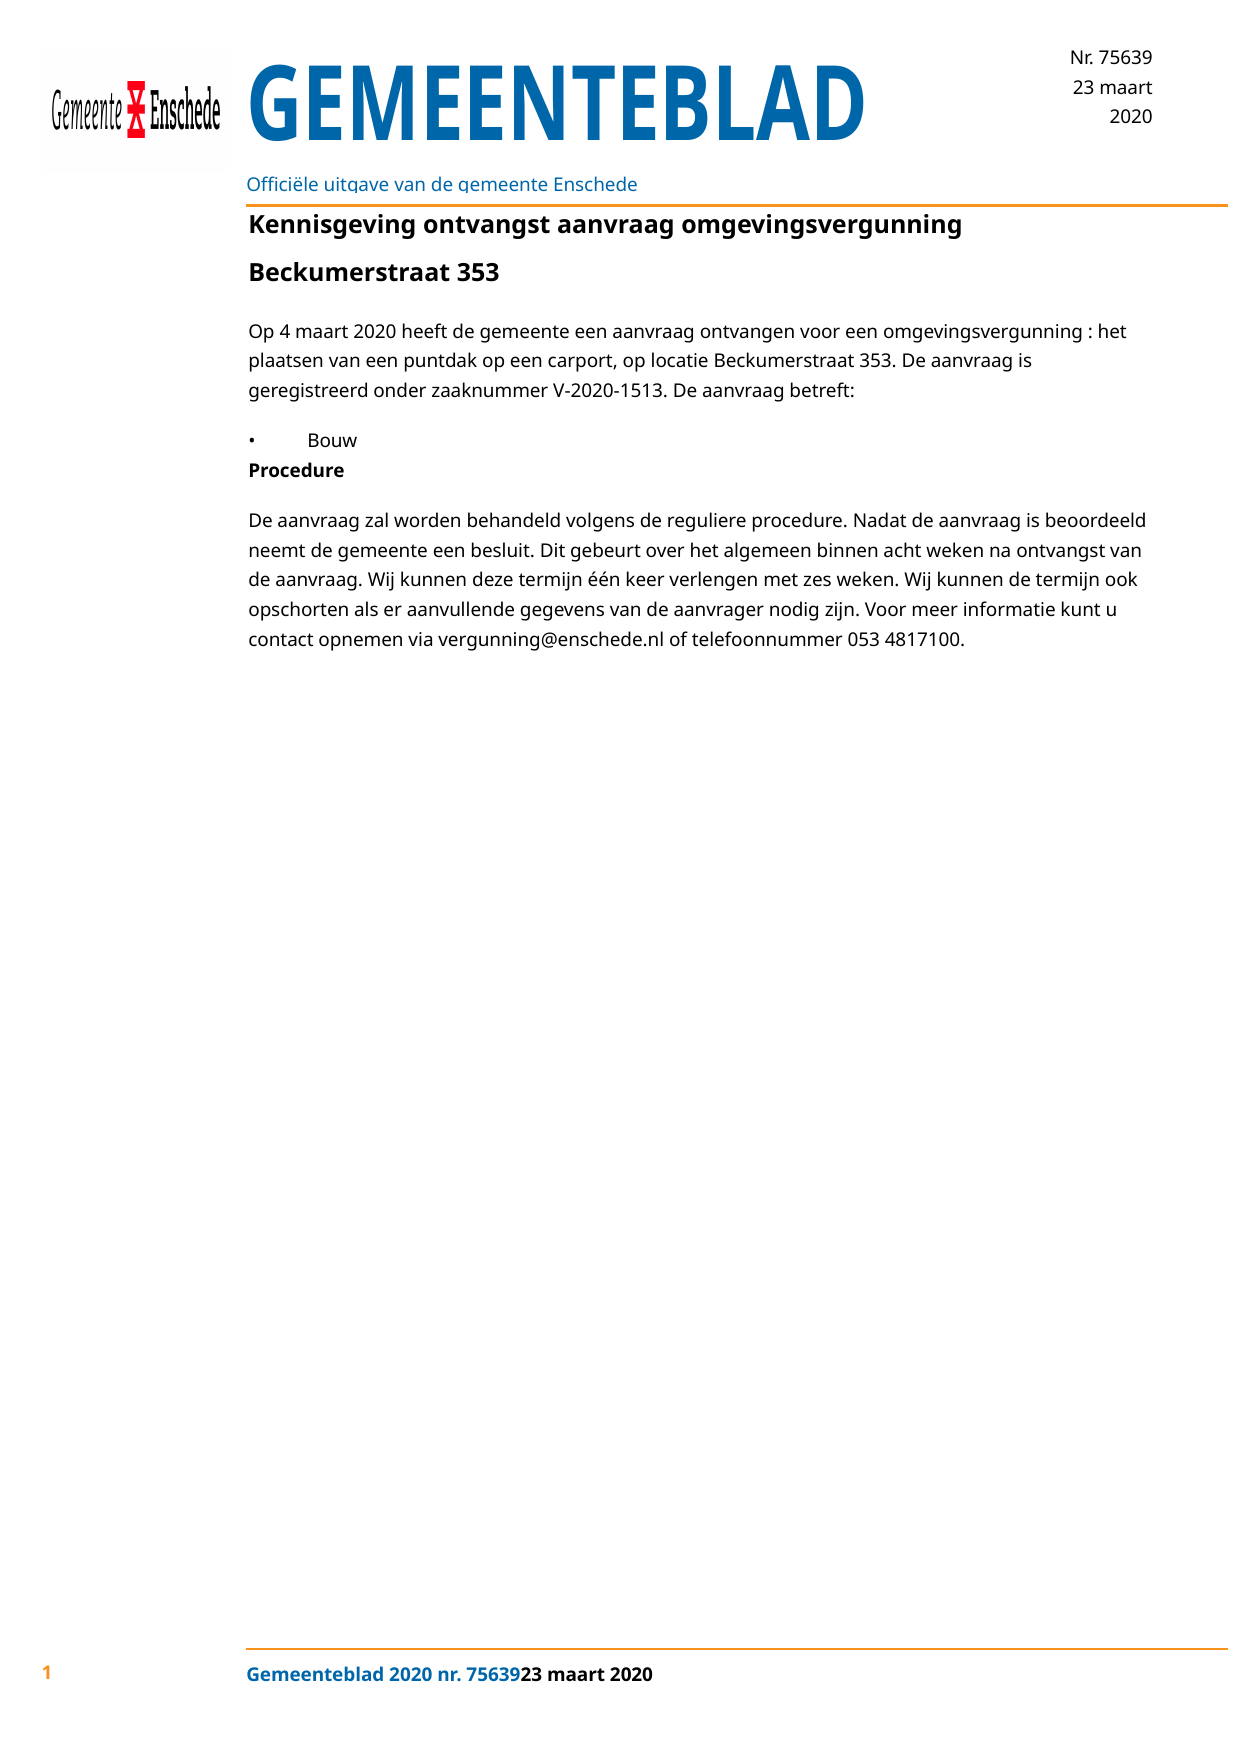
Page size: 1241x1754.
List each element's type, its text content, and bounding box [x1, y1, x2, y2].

picture [41, 47, 231, 172]
text Op 4 maart 2020 heeft de gemeente een aanvraag ontvangen voor een omgevingsvergunning : het plaatsen van een puntdak op een carport, op locatie Beckumerstraat 353. De aanvraag is geregistreerd onder zaaknummer V-2020-1513. De aanvraag betreft: [248, 318, 1152, 403]
text De aanvraag zal worden behandeld volgens de reguliere procedure. Nadat de aanvraag is beoordeeld neemt de gemeente een besluit. Dit gebeurt over het algemeen binnen acht weken na ontvangst van de aanvraag. Wij kunnen deze termijn één keer verlengen met zes weken. Wij kunnen de termijn ook opschorten als er aanvullende gegevens van de aanvrager nodig zijn. Voor meer informatie kunt u contact opnemen via vergunning@enschede.nl of telefoonnummer 053 4817100. [248, 507, 1152, 652]
text Kennisgeving ontvangst aanvraag omgevingsvergunning Beckumerstraat 353 [248, 207, 1152, 288]
list Bouw [248, 427, 1152, 453]
text Procedure [248, 457, 1152, 483]
